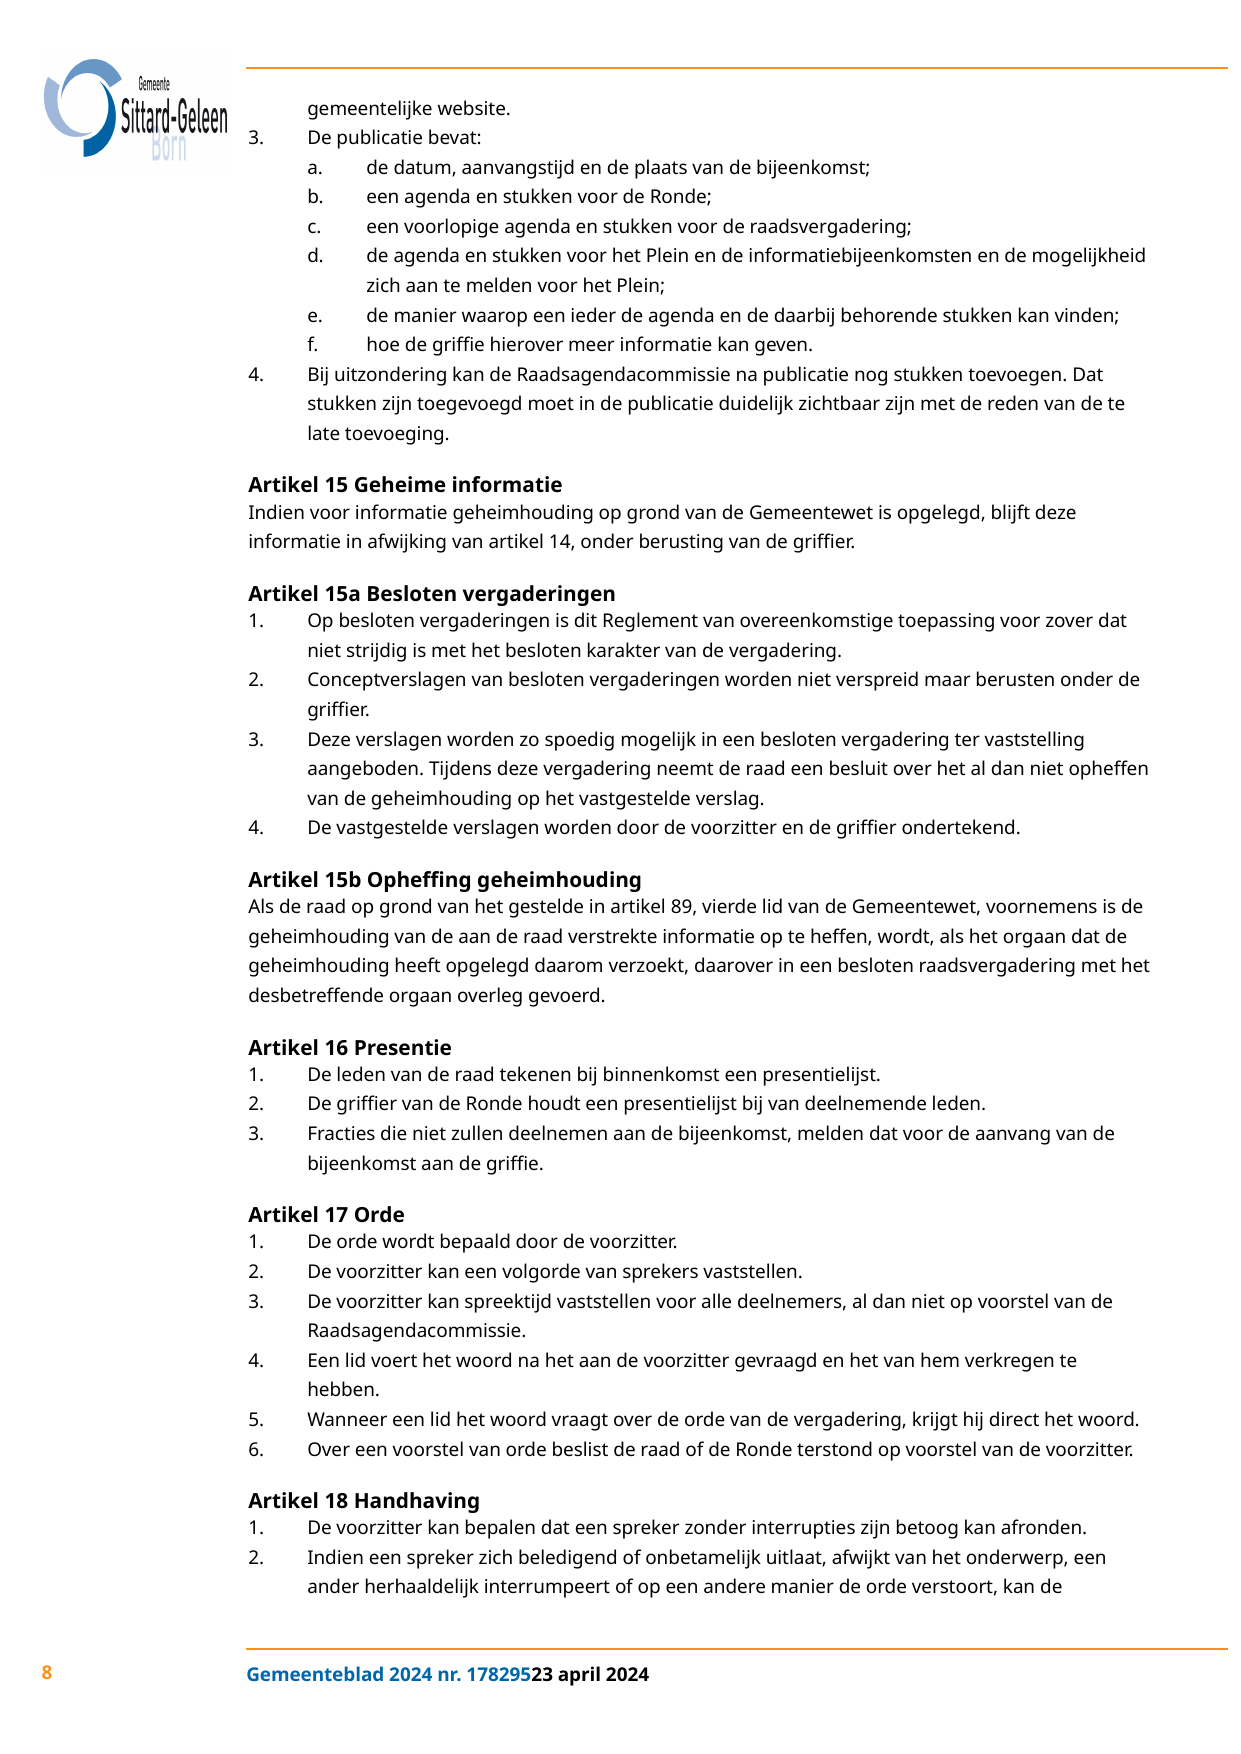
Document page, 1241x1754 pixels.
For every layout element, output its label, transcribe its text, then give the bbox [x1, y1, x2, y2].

list Indien een spreker zich beledigend of onbetamelijk uitlaat, afwijkt van het onderwerp, een ander herhaaldelijk interrumpeert of op een andere manier de orde verstoort, kan de [248, 1544, 1152, 1599]
list hoe de griffie hierover meer informatie kan geven. [307, 331, 1152, 357]
text Artikel 15 Geheime informatie [248, 471, 1152, 499]
list Op besloten vergaderingen is dit Reglement van overeenkomstige toepassing voor zover dat niet strijdig is met het besloten karakter van de vergadering. [248, 607, 1152, 663]
list De griffier van de Ronde houdt een presentielijst bij van deelnemende leden. [248, 1091, 1152, 1116]
text Indien voor informatie geheimhouding op grond van de Gemeentewet is opgelegd, blijft deze informatie in afwijking van artikel 14, onder berusting van de griffier. [248, 499, 1152, 554]
list Over een voorstel van orde beslist de raad of de Ronde terstond op voorstel van de voorzitter. [248, 1436, 1152, 1461]
list Een lid voert het woord na het aan de voorzitter gevraagd en het van hem verkregen te hebben. [248, 1347, 1152, 1402]
list de manier waarop een ieder de agenda en de daarbij behorende stukken kan vinden; [307, 302, 1152, 328]
list De voorzitter kan bepalen dat een spreker zonder interrupties zijn betoog kan afronden. [248, 1514, 1152, 1540]
text Artikel 15a Besloten vergaderingen [248, 579, 1152, 607]
picture [41, 47, 231, 172]
list de agenda en stukken voor het Plein en de informatiebijeenkomsten en de mogelijkheid zich aan te melden voor het Plein; [307, 243, 1152, 298]
list Deze verslagen worden zo spoedig mogelijk in een besloten vergadering ter vaststelling aangeboden. Tijdens deze vergadering neemt de raad een besluit over het al dan niet opheffen van de geheimhouding op het vastgestelde verslag. [248, 726, 1152, 811]
list gemeentelijke website. [248, 95, 1152, 121]
list Fracties die niet zullen deelnemen aan de bijeenkomst, melden dat voor de aanvang van de bijeenkomst aan de griffie. [248, 1120, 1152, 1176]
list een agenda en stukken voor de Ronde; [307, 183, 1152, 209]
list De leden van de raad tekenen bij binnenkomst een presentielijst. [248, 1061, 1152, 1087]
list De publicatie bevat: [248, 124, 1152, 150]
text Artikel 16 Presentie [248, 1033, 1152, 1061]
list Conceptverslagen van besloten vergaderingen worden niet verspreid maar berusten onder de griffier. [248, 667, 1152, 722]
list De vastgestelde verslagen worden door de voorzitter en de griffier ondertekend. [248, 814, 1152, 840]
list Wanneer een lid het woord vraagt over de orde van de vergadering, krijgt hij direct het woord. [248, 1406, 1152, 1432]
list Bij uitzondering kan de Raadsagendacommissie na publicatie nog stukken toevoegen. Dat stukken zijn toegevoegd moet in de publicatie duidelijk zichtbaar zijn met de reden van de te late toevoeging. [248, 361, 1152, 446]
list De voorzitter kan een volgorde van sprekers vaststellen. [248, 1258, 1152, 1284]
list De voorzitter kan spreektijd vaststellen voor alle deelnemers, al dan niet op voorstel van de Raadsagendacommissie. [248, 1288, 1152, 1343]
list de datum, aanvangstijd en de plaats van de bijeenkomst; [307, 154, 1152, 180]
text Artikel 18 Handhaving [248, 1486, 1152, 1514]
list De orde wordt bepaald door de voorzitter. [248, 1229, 1152, 1254]
text Artikel 15b Opheffing geheimhouding [248, 865, 1152, 893]
text Als de raad op grond van het gestelde in artikel 89, vierde lid van de Gemeentewet, voornemens is de geheimhouding van de aan de raad verstrekte informatie op te heffen, wordt, als het orgaan dat de geheimhouding heeft opgelegd daarom verzoekt, daarover in een besloten raadsvergadering met het desbetreffende orgaan overleg gevoerd. [248, 893, 1152, 1008]
list een voorlopige agenda en stukken voor de raadsvergadering; [307, 213, 1152, 239]
text Artikel 17 Orde [248, 1200, 1152, 1229]
